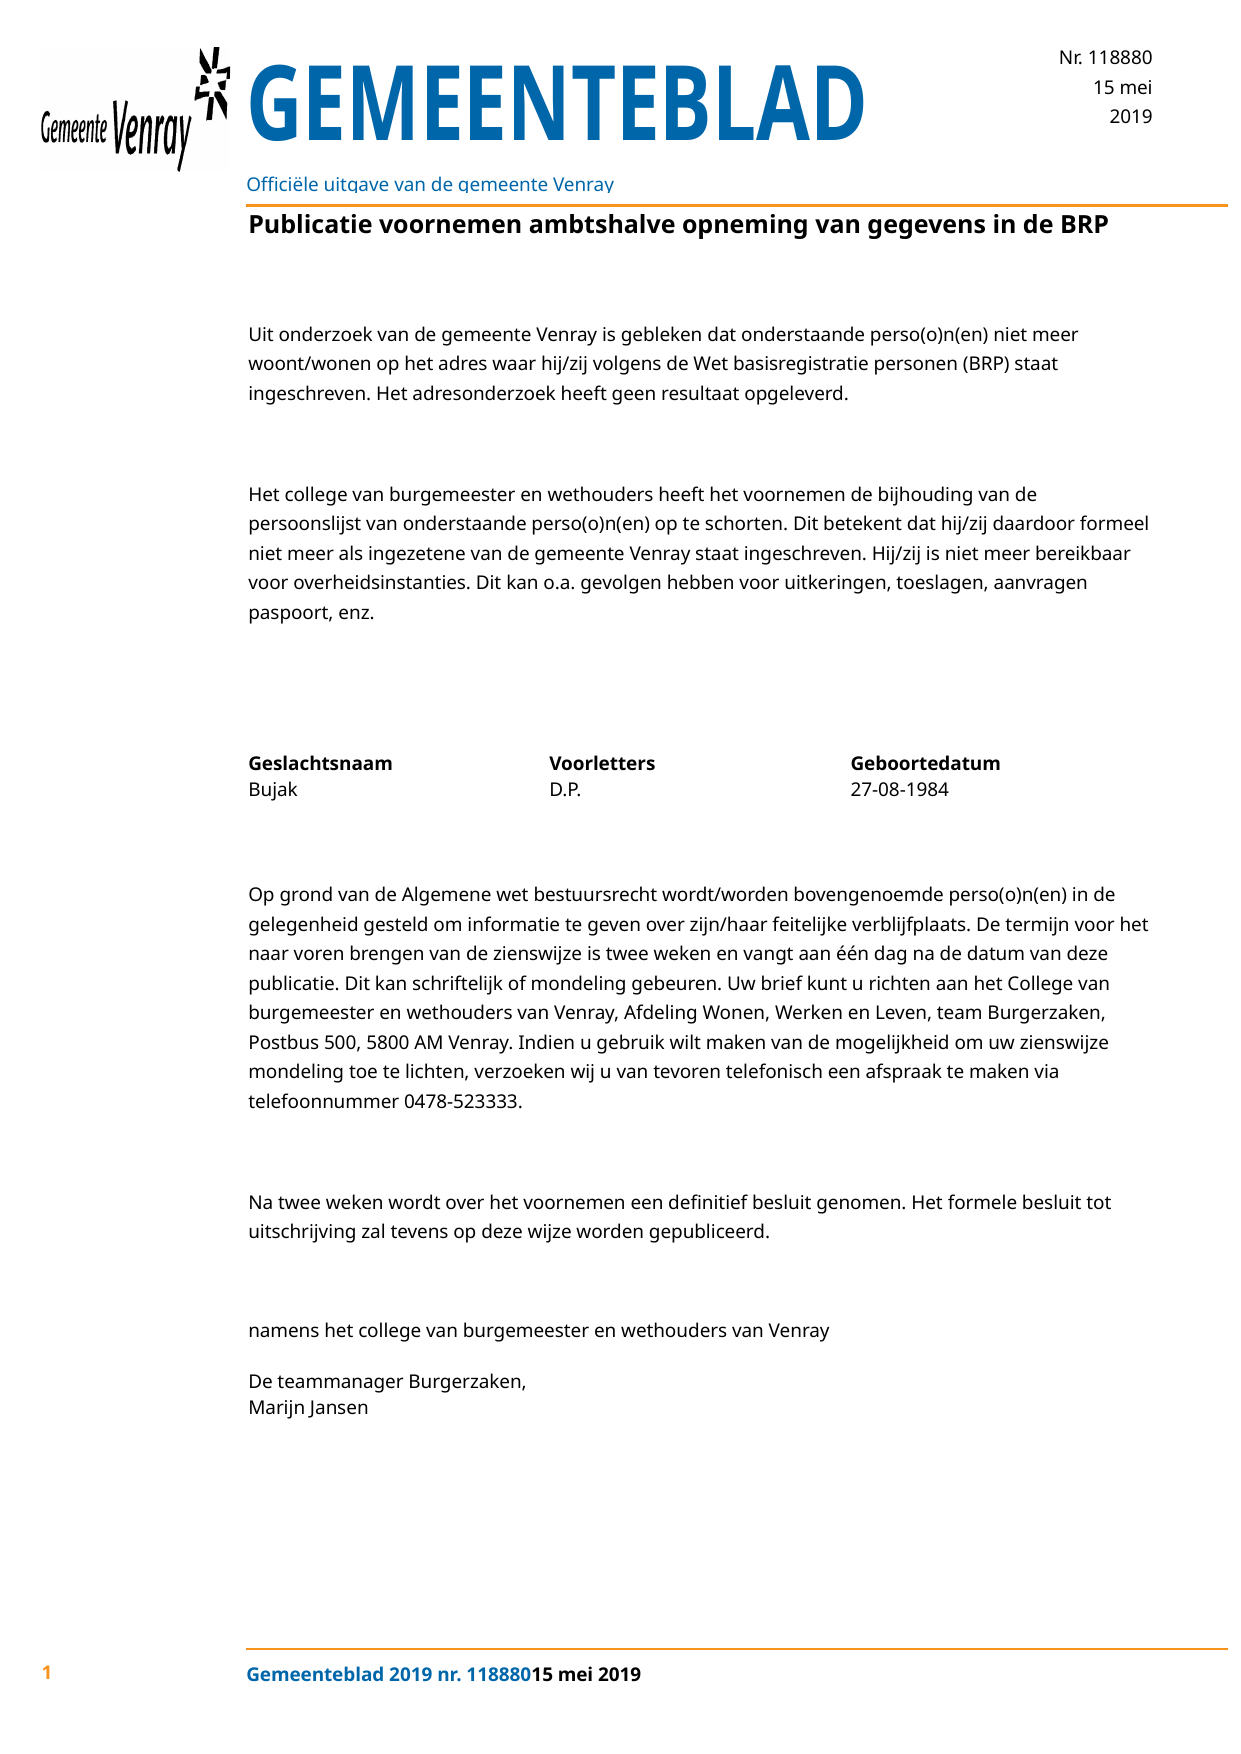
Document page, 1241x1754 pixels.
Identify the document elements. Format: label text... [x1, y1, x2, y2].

text Na twee weken wordt over het voornemen een definitief besluit genomen. Het formele besluit tot uitschrijving zal tevens op deze wijze worden gepubliceerd. [248, 1189, 1152, 1244]
table_cell Bujak [248, 776, 549, 802]
text Uit onderzoek van de gemeente Venray is gebleken dat onderstaande perso(o)n(en) niet meer woont/wonen op het adres waar hij/zij volgens de Wet basisregistratie personen (BRP) staat ingeschreven. Het adresonderzoek heeft geen resultaat opgeleverd. [248, 321, 1152, 406]
table_cell [850, 802, 1152, 828]
text Publicatie voornemen ambtshalve opneming van gegevens in de BRP [248, 207, 1152, 241]
table_header Geboortedatum [850, 750, 1152, 776]
text De teammanager Burgerzaken, [248, 1368, 1152, 1394]
text Op grond van de Algemene wet bestuursrecht wordt/worden bovengenoemde perso(o)n(en) in de gelegenheid gesteld om informatie te geven over zijn/haar feitelijke verblijfplaats. De termijn voor het naar voren brengen van de zienswijze is twee weken en vangt aan één dag na de datum van deze publicatie. Dit kan schriftelijk of mondeling gebeuren. Uw brief kunt u richten aan het College van burgemeester en wethouders van Venray, Afdeling Wonen, Werken en Leven, team Burgerzaken, Postbus 500, 5800 AM Venray. Indien u gebruik wilt maken van de mogelijkheid om uw zienswijze mondeling toe te lichten, verzoeken wij u van tevoren telefonisch een afspraak te maken via telefoonnummer 0478-523333. [248, 881, 1152, 1114]
table_header Geslachtsnaam [248, 750, 549, 776]
text Het college van burgemeester en wethouders heeft het voornemen de bijhouding van de persoonslijst van onderstaande perso(o)n(en) op te schorten. Dit betekent dat hij/zij daardoor formeel niet meer als ingezetene van de gemeente Venray staat ingeschreven. Hij/zij is niet meer bereikbaar voor overheidsinstanties. Dit kan o.a. gevolgen hebben voor uitkeringen, toeslagen, aanvragen paspoort, enz. [248, 481, 1152, 625]
table_cell 27-08-1984 [850, 776, 1152, 802]
text namens het college van burgemeester en wethouders van Venray [248, 1317, 1152, 1343]
table_header Voorletters [549, 750, 850, 776]
text Marijn Jansen [248, 1394, 1152, 1420]
table_cell D.P. [549, 776, 850, 802]
table_cell [248, 802, 549, 828]
picture [41, 47, 231, 172]
table_cell [549, 802, 850, 828]
